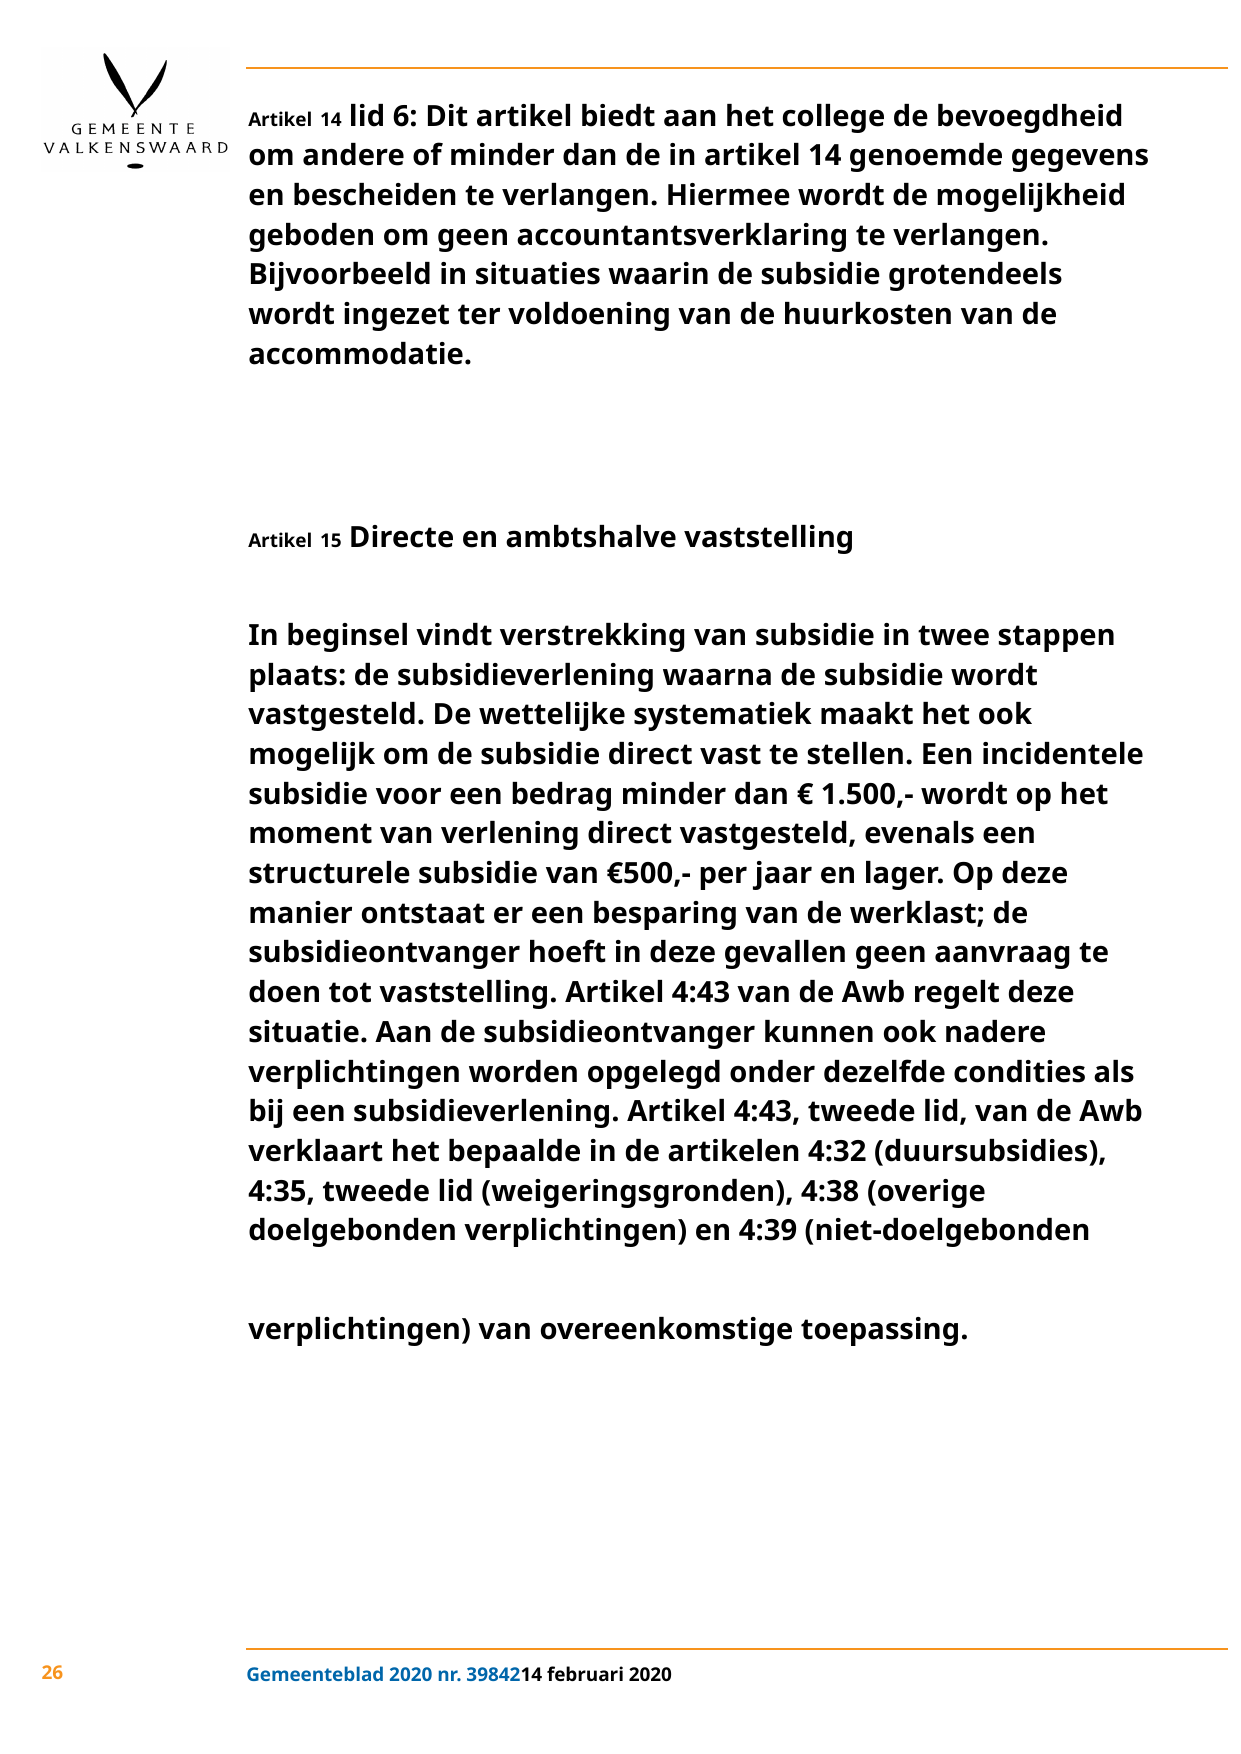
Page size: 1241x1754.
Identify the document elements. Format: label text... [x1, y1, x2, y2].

text In beginsel vindt verstrekking van subsidie in twee stappen plaats: de subsidieverlening waarna de subsidie wordt vastgesteld. De wettelijke systematiek maakt het ook mogelijk om de subsidie direct vast te stellen. Een incidentele subsidie voor een bedrag minder dan € 1.500,- wordt op het moment van verlening direct vastgesteld, evenals een structurele subsidie van €500,- per jaar en lager. Op deze manier ontstaat er een besparing van de werklast; de subsidieontvanger hoeft in deze gevallen geen aanvraag te doen tot vaststelling. Artikel 4:43 van de Awb regelt deze situatie. Aan de subsidieontvanger kunnen ook nadere verplichtingen worden opgelegd onder dezelfde condities als bij een subsidieverlening. Artikel 4:43, tweede lid, van de Awb verklaart het bepaalde in de artikelen 4:32 (duursubsidies), 4:35, tweede lid (weigeringsgronden), 4:38 (overige doelgebonden verplichtingen) en 4:39 (niet-doelgebonden [248, 614, 1152, 1249]
text Artikel 15 Directe en ambtshalve vaststelling [248, 516, 1152, 556]
text Artikel 14 lid 6: Dit artikel biedt aan het college de bevoegdheid om andere of minder dan de in artikel 14 genoemde gegevens en bescheiden te verlangen. Hiermee wordt de mogelijkheid geboden om geen accountantsverklaring te verlangen. Bijvoorbeeld in situaties waarin de subsidie grotendeels wordt ingezet ter voldoening van de huurkosten van de accommodatie. [248, 95, 1152, 373]
picture [41, 47, 231, 172]
text verplichtingen) van overeenkomstige toepassing. [248, 1308, 1152, 1348]
